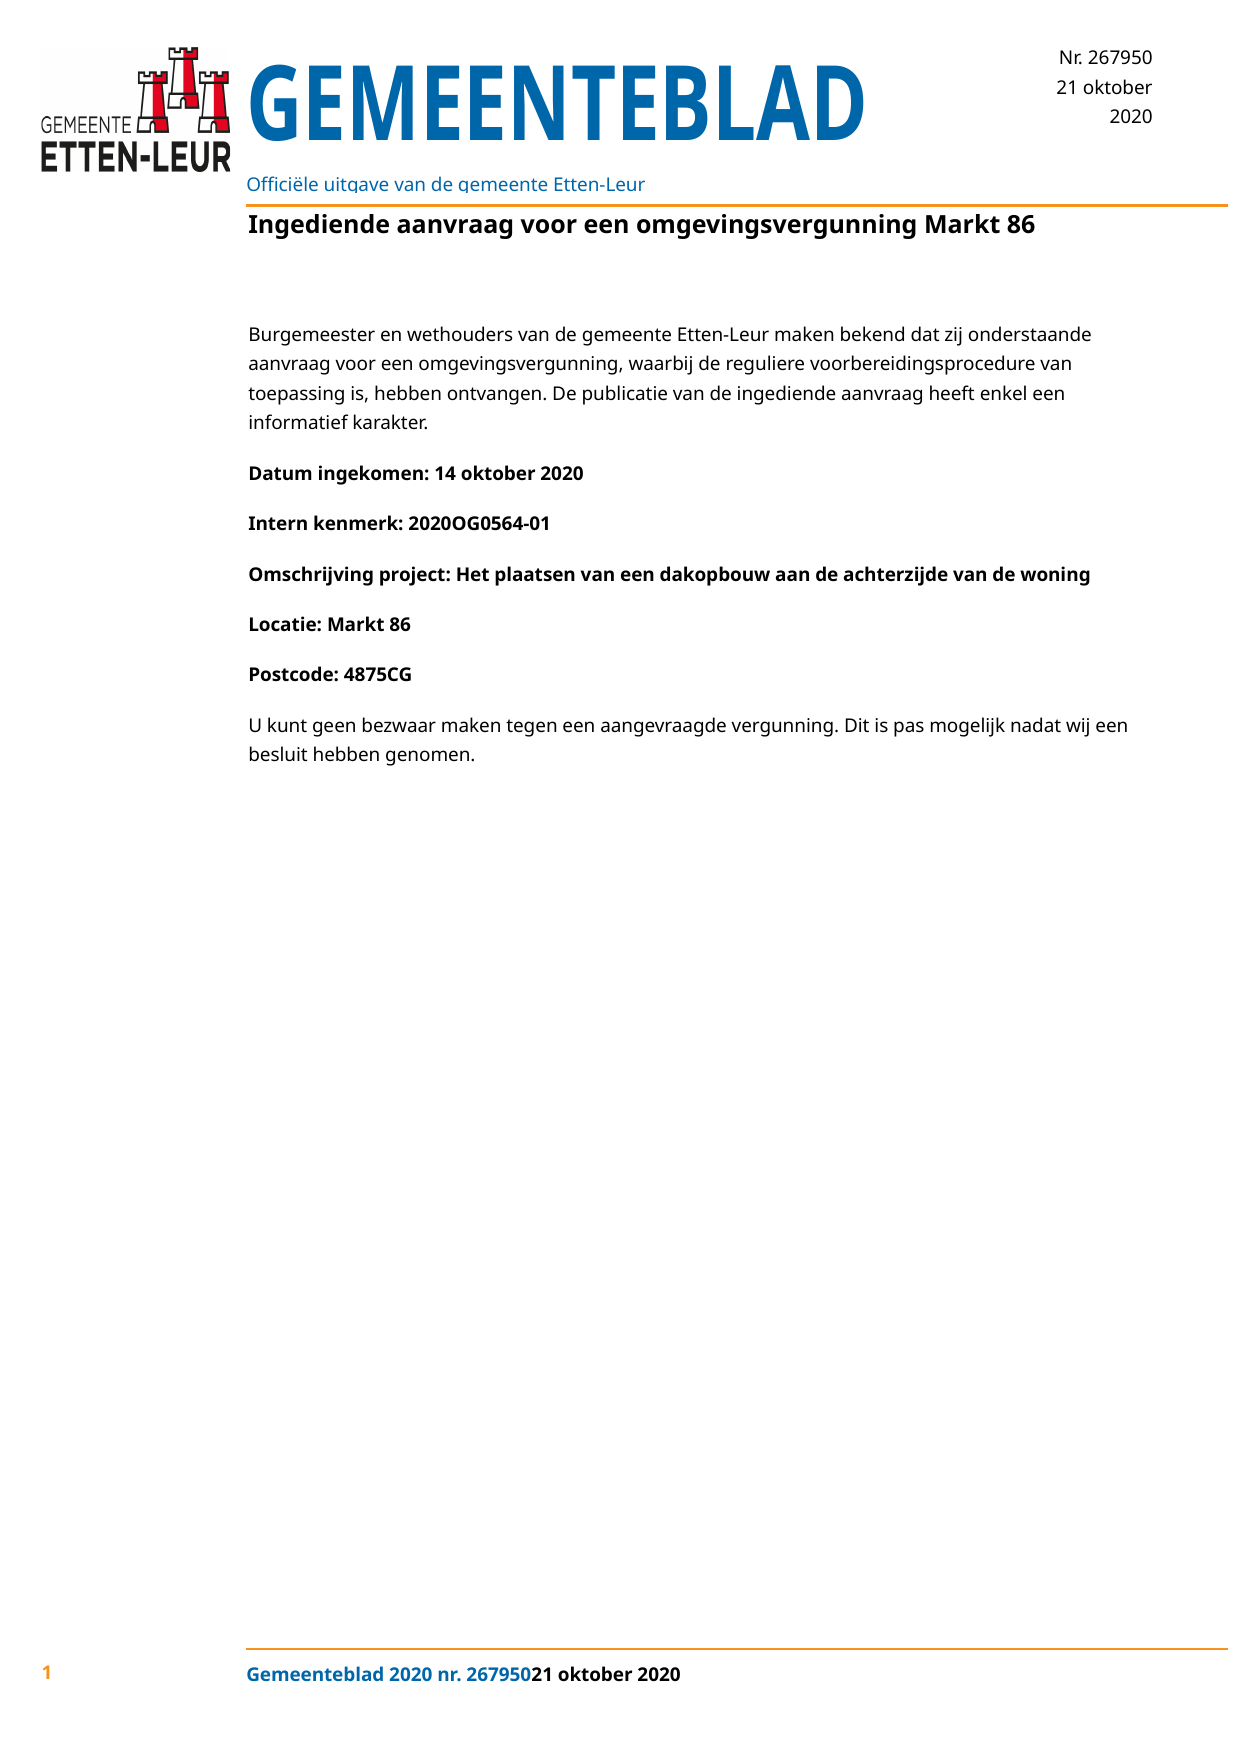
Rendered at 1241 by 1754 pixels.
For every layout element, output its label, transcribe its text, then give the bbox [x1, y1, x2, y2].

text Datum ingekomen: 14 oktober 2020 [248, 460, 1152, 486]
picture [41, 47, 231, 172]
text Burgemeester en wethouders van de gemeente Etten-Leur maken bekend dat zij onderstaande aanvraag voor een omgevingsvergunning, waarbij de reguliere voorbereidingsprocedure van toepassing is, hebben ontvangen. De publicatie van de ingediende aanvraag heeft enkel een informatief karakter. [248, 321, 1152, 435]
text U kunt geen bezwaar maken tegen een aangevraagde vergunning. Dit is pas mogelijk nadat wij een besluit hebben genomen. [248, 712, 1152, 767]
text Omschrijving project: Het plaatsen van een dakopbouw aan de achterzijde van de woning [248, 561, 1152, 586]
text Postcode: 4875CG [248, 662, 1152, 687]
text Ingediende aanvraag voor een omgevingsvergunning Markt 86 [248, 207, 1152, 241]
text Locatie: Markt 86 [248, 611, 1152, 637]
text Intern kenmerk: 2020OG0564-01 [248, 510, 1152, 536]
